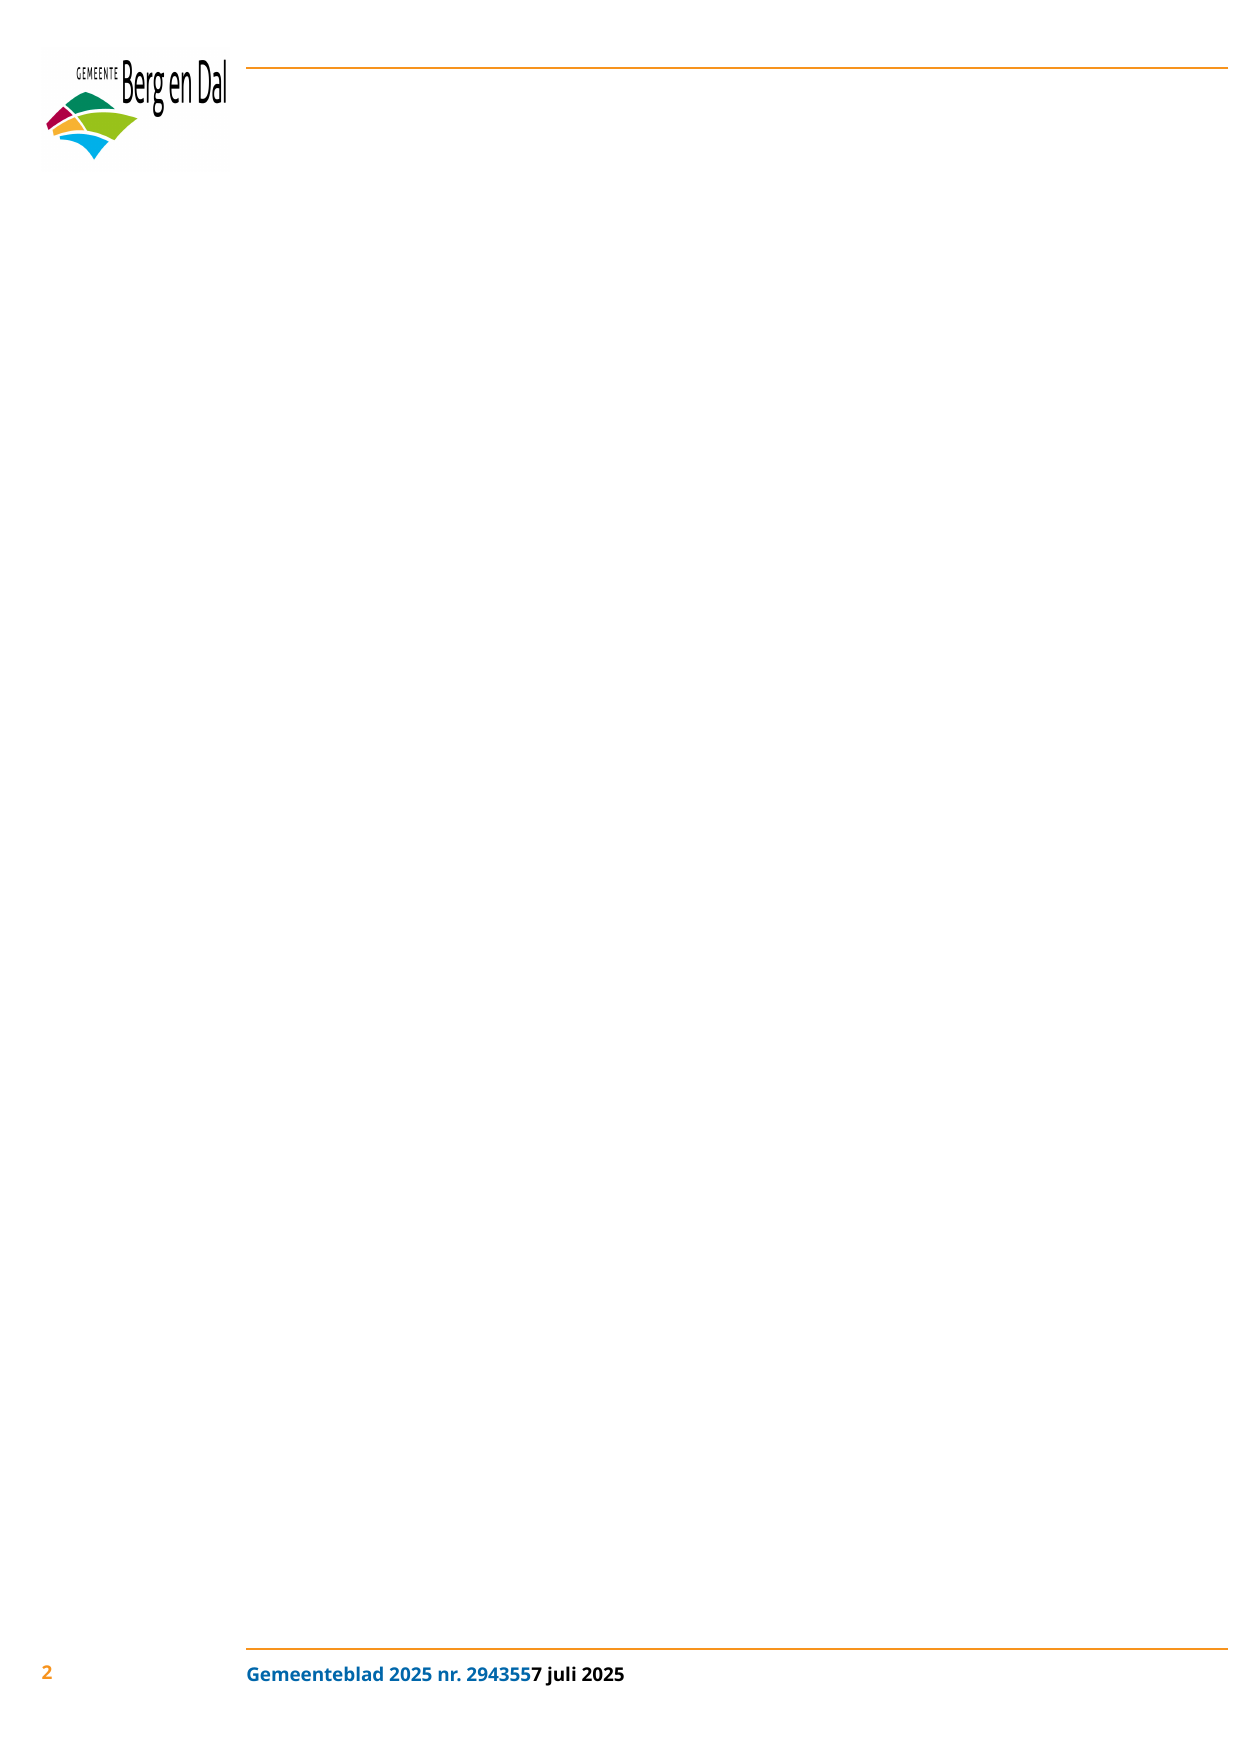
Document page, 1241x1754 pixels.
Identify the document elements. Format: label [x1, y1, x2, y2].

picture [41, 47, 231, 172]
